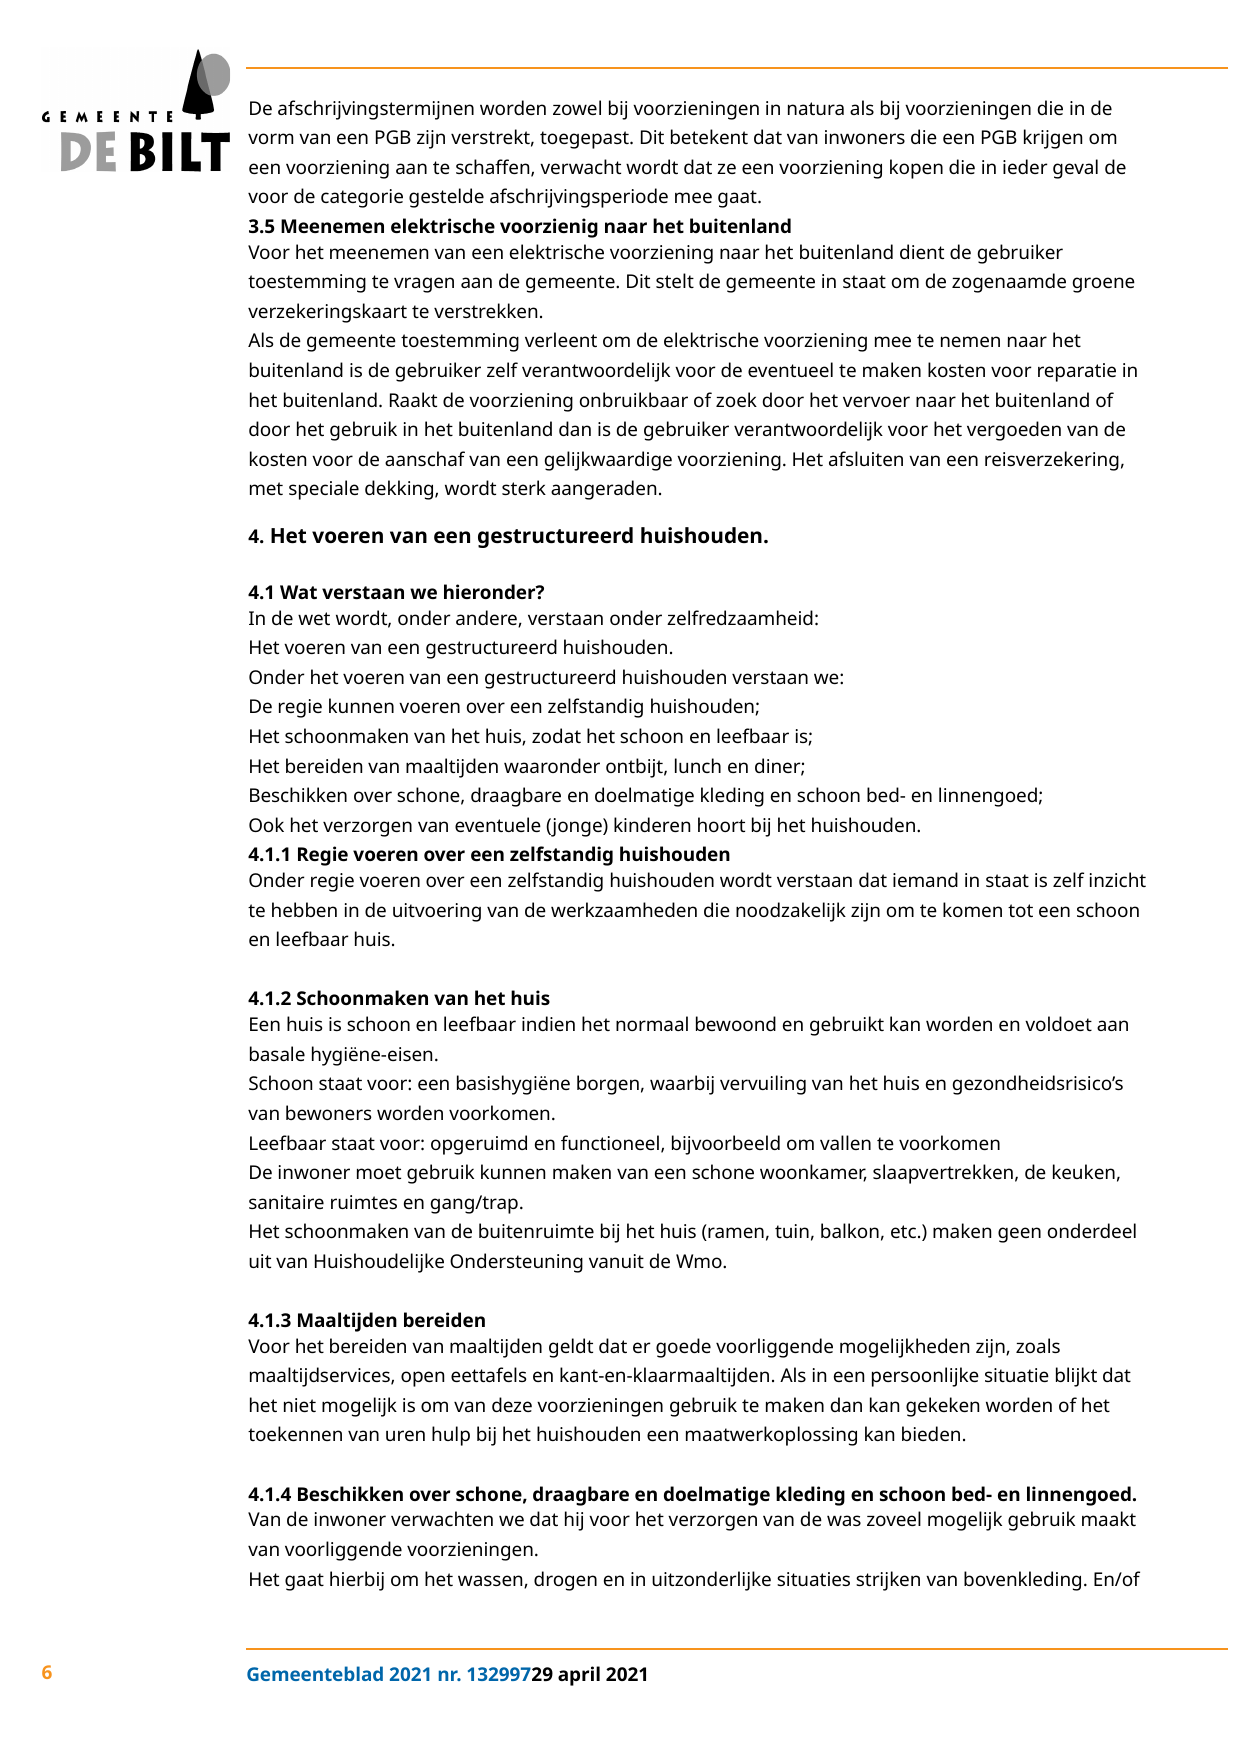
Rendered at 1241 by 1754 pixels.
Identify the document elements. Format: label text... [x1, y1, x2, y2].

text Het voeren van een gestructureerd huishouden. [248, 634, 1152, 660]
text Het schoonmaken van het huis, zodat het schoon en leefbaar is; [248, 723, 1152, 749]
text Onder het voeren van een gestructureerd huishouden verstaan we: [248, 664, 1152, 690]
text Een huis is schoon en leefbaar indien het normaal bewoond en gebruikt kan worden en voldoet aan basale hygiëne-eisen. [248, 1011, 1152, 1067]
text Het schoonmaken van de buitenruimte bij het huis (ramen, tuin, balkon, etc.) maken geen onderdeel uit van Huishoudelijke Ondersteuning vanuit de Wmo. [248, 1218, 1152, 1274]
text 4.1.4 Beschikken over schone, draagbare en doelmatige kleding en schoon bed- en linnengoed. [248, 1481, 1152, 1507]
text In de wet wordt, onder andere, verstaan onder zelfredzaamheid: [248, 605, 1152, 631]
text De regie kunnen voeren over een zelfstandig huishouden; [248, 694, 1152, 719]
text Ook het verzorgen van eventuele (jonge) kinderen hoort bij het huishouden. [248, 812, 1152, 838]
text De afschrijvingstermijnen worden zowel bij voorzieningen in natura als bij voorzieningen die in de vorm van een PGB zijn verstrekt, toegepast. Dit betekent dat van inwoners die een PGB krijgen om een voorziening aan te schaffen, verwacht wordt dat ze een voorziening kopen die in ieder geval de voor de categorie gestelde afschrijvingsperiode mee gaat. [248, 95, 1152, 209]
text Beschikken over schone, draagbare en doelmatige kleding en schoon bed- en linnengoed; [248, 782, 1152, 808]
text Onder regie voeren over een zelfstandig huishouden wordt verstaan dat iemand in staat is zelf inzicht te hebben in de uitvoering van de werkzaamheden die noodzakelijk zijn om te komen tot een schoon en leefbaar huis. [248, 867, 1152, 952]
text Leefbaar staat voor: opgeruimd en functioneel, bijvoorbeeld om vallen te voorkomen [248, 1130, 1152, 1155]
text De inwoner moet gebruik kunnen maken van een schone woonkamer, slaapvertrekken, de keuken, sanitaire ruimtes en gang/trap. [248, 1159, 1152, 1214]
text Schoon staat voor: een basishygiëne borgen, waarbij vervuiling van het huis en gezondheidsrisico’s van bewoners worden voorkomen. [248, 1071, 1152, 1126]
text Van de inwoner verwachten we dat hij voor het verzorgen van de was zoveel mogelijk gebruik maakt van voorliggende voorzieningen. [248, 1507, 1152, 1562]
text Het bereiden van maaltijden waaronder ontbijt, lunch en diner; [248, 753, 1152, 778]
text 4.1.1 Regie voeren over een zelfstandig huishouden [248, 842, 1152, 867]
text 4.1.2 Schoonmaken van het huis [248, 986, 1152, 1011]
text Voor het meenemen van een elektrische voorziening naar het buitenland dient de gebruiker toestemming te vragen aan de gemeente. Dit stelt de gemeente in staat om de zogenaamde groene verzekeringskaart te verstrekken. [248, 239, 1152, 324]
text Als de gemeente toestemming verleent om de elektrische voorziening mee te nemen naar het buitenland is de gebruiker zelf verantwoordelijk voor de eventueel te maken kosten voor reparatie in het buitenland. Raakt de voorziening onbruikbaar of zoek door het vervoer naar het buitenland of door het gebruik in het buitenland dan is de gebruiker verantwoordelijk voor het vergoeden van de kosten voor de aanschaf van een gelijkwaardige voorziening. Het afsluiten van een reisverzekering, met speciale dekking, wordt sterk aangeraden. [248, 328, 1152, 501]
text 4. Het voeren van een gestructureerd huishouden. [248, 521, 1152, 549]
text Voor het bereiden van maaltijden geldt dat er goede voorliggende mogelijkheden zijn, zoals maaltijdservices, open eettafels en kant-en-klaarmaaltijden. Als in een persoonlijke situatie blijkt dat het niet mogelijk is om van deze voorzieningen gebruik te maken dan kan gekeken worden of het toekennen van uren hulp bij het huishouden een maatwerkoplossing kan bieden. [248, 1333, 1152, 1447]
text 4.1 Wat verstaan we hieronder? [248, 579, 1152, 605]
text 4.1.3 Maaltijden bereiden [248, 1307, 1152, 1333]
text Het gaat hierbij om het wassen, drogen en in uitzonderlijke situaties strijken van bovenkleding. En/of [248, 1566, 1152, 1591]
picture [41, 47, 231, 172]
text 3.5 Meenemen elektrische voorzienig naar het buitenland [248, 213, 1152, 239]
